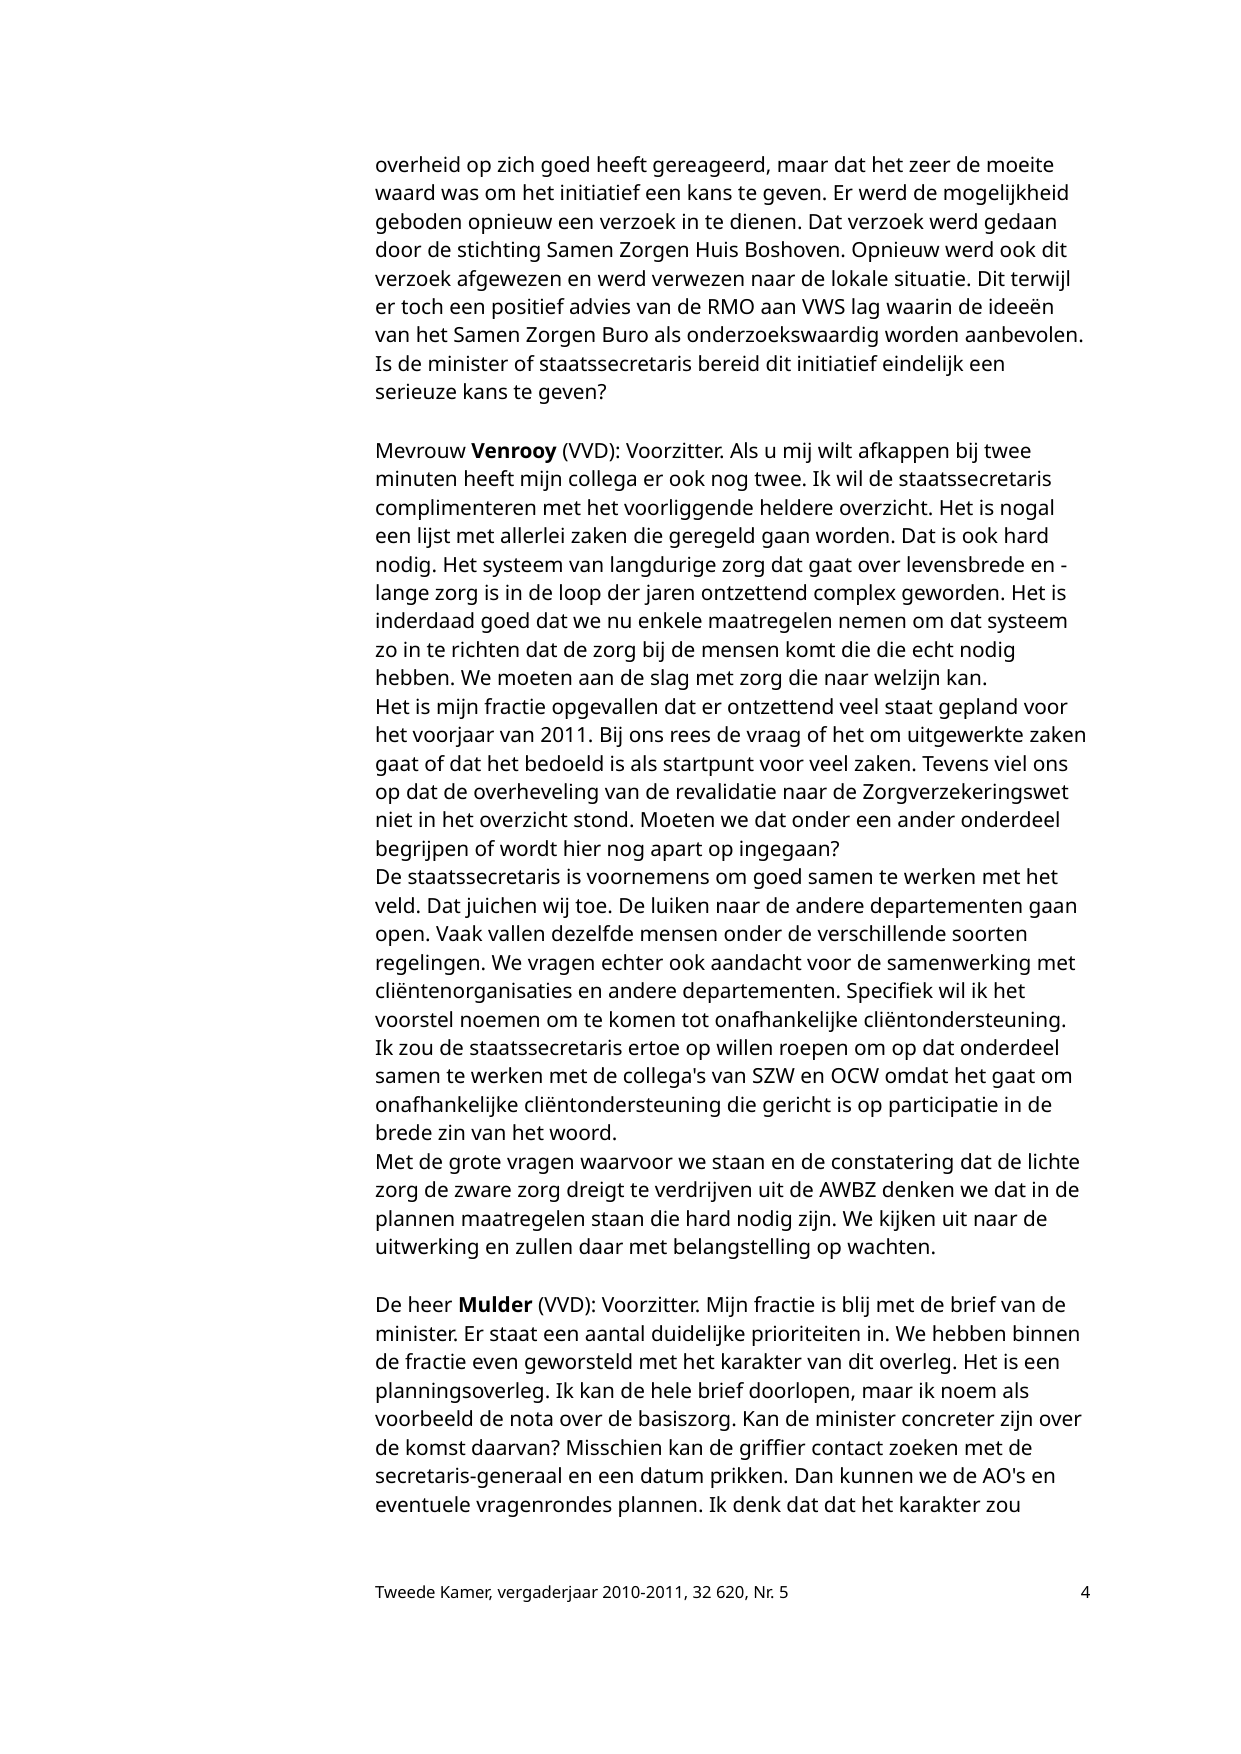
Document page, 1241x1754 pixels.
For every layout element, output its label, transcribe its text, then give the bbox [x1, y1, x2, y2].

text Met de grote vragen waarvoor we staan en de constatering dat de lichte zorg de zware zorg dreigt te verdrijven uit de AWBZ denken we dat in de plannen maatregelen staan die hard nodig zijn. We kijken uit naar de uitwerking en zullen daar met belangstelling op wachten. [375, 1147, 1090, 1261]
text Mevrouw Venrooy (VVD): Voorzitter. Als u mij wilt afkappen bij twee minuten heeft mijn collega er ook nog twee. Ik wil de staatssecretaris complimenteren met het voorliggende heldere overzicht. Het is nogal een lijst met allerlei zaken die geregeld gaan worden. Dat is ook hard nodig. Het systeem van langdurige zorg dat gaat over levensbrede en -lange zorg is in de loop der jaren ontzettend complex geworden. Het is inderdaad goed dat we nu enkele maatregelen nemen om dat systeem zo in te richten dat de zorg bij de mensen komt die die echt nodig hebben. We moeten aan de slag met zorg die naar welzijn kan. [375, 436, 1090, 692]
text De heer Mulder (VVD): Voorzitter. Mijn fractie is blij met de brief van de minister. Er staat een aantal duidelijke prioriteiten in. We hebben binnen de fractie even geworsteld met het karakter van dit overleg. Het is een planningsoverleg. Ik kan de hele brief doorlopen, maar ik noem als voorbeeld de nota over de basiszorg. Kan de minister concreter zijn over de komst daarvan? Misschien kan de griffier contact zoeken met de secretaris-generaal en een datum prikken. Dan kunnen we de AO's en eventuele vragenrondes plannen. Ik denk dat dat het karakter zou [375, 1291, 1090, 1518]
text Het is mijn fractie opgevallen dat er ontzettend veel staat gepland voor het voorjaar van 2011. Bij ons rees de vraag of het om uitgewerkte zaken gaat of dat het bedoeld is als startpunt voor veel zaken. Tevens viel ons op dat de overheveling van de revalidatie naar de Zorgverzekeringswet niet in het overzicht stond. Moeten we dat onder een ander onderdeel begrijpen of wordt hier nog apart op ingegaan? [375, 692, 1090, 862]
text De staatssecretaris is voornemens om goed samen te werken met het veld. Dat juichen wij toe. De luiken naar de andere departementen gaan open. Vaak vallen dezelfde mensen onder de verschillende soorten regelingen. We vragen echter ook aandacht voor de samenwerking met cliëntenorganisaties en andere departementen. Specifiek wil ik het voorstel noemen om te komen tot onafhankelijke cliëntondersteuning. Ik zou de staatssecretaris ertoe op willen roepen om op dat onderdeel samen te werken met de collega's van SZW en OCW omdat het gaat om onafhankelijke cliëntondersteuning die gericht is op participatie in de brede zin van het woord. [375, 862, 1090, 1147]
text overheid op zich goed heeft gereageerd, maar dat het zeer de moeite waard was om het initiatief een kans te geven. Er werd de mogelijkheid geboden opnieuw een verzoek in te dienen. Dat verzoek werd gedaan door de stichting Samen Zorgen Huis Boshoven. Opnieuw werd ook dit verzoek afgewezen en werd verwezen naar de lokale situatie. Dit terwijl er toch een positief advies van de RMO aan VWS lag waarin de ideeën van het Samen Zorgen Buro als onderzoekswaardig worden aanbevolen. Is de minister of staatssecretaris bereid dit initiatief eindelijk een serieuze kans te geven? [375, 150, 1090, 406]
